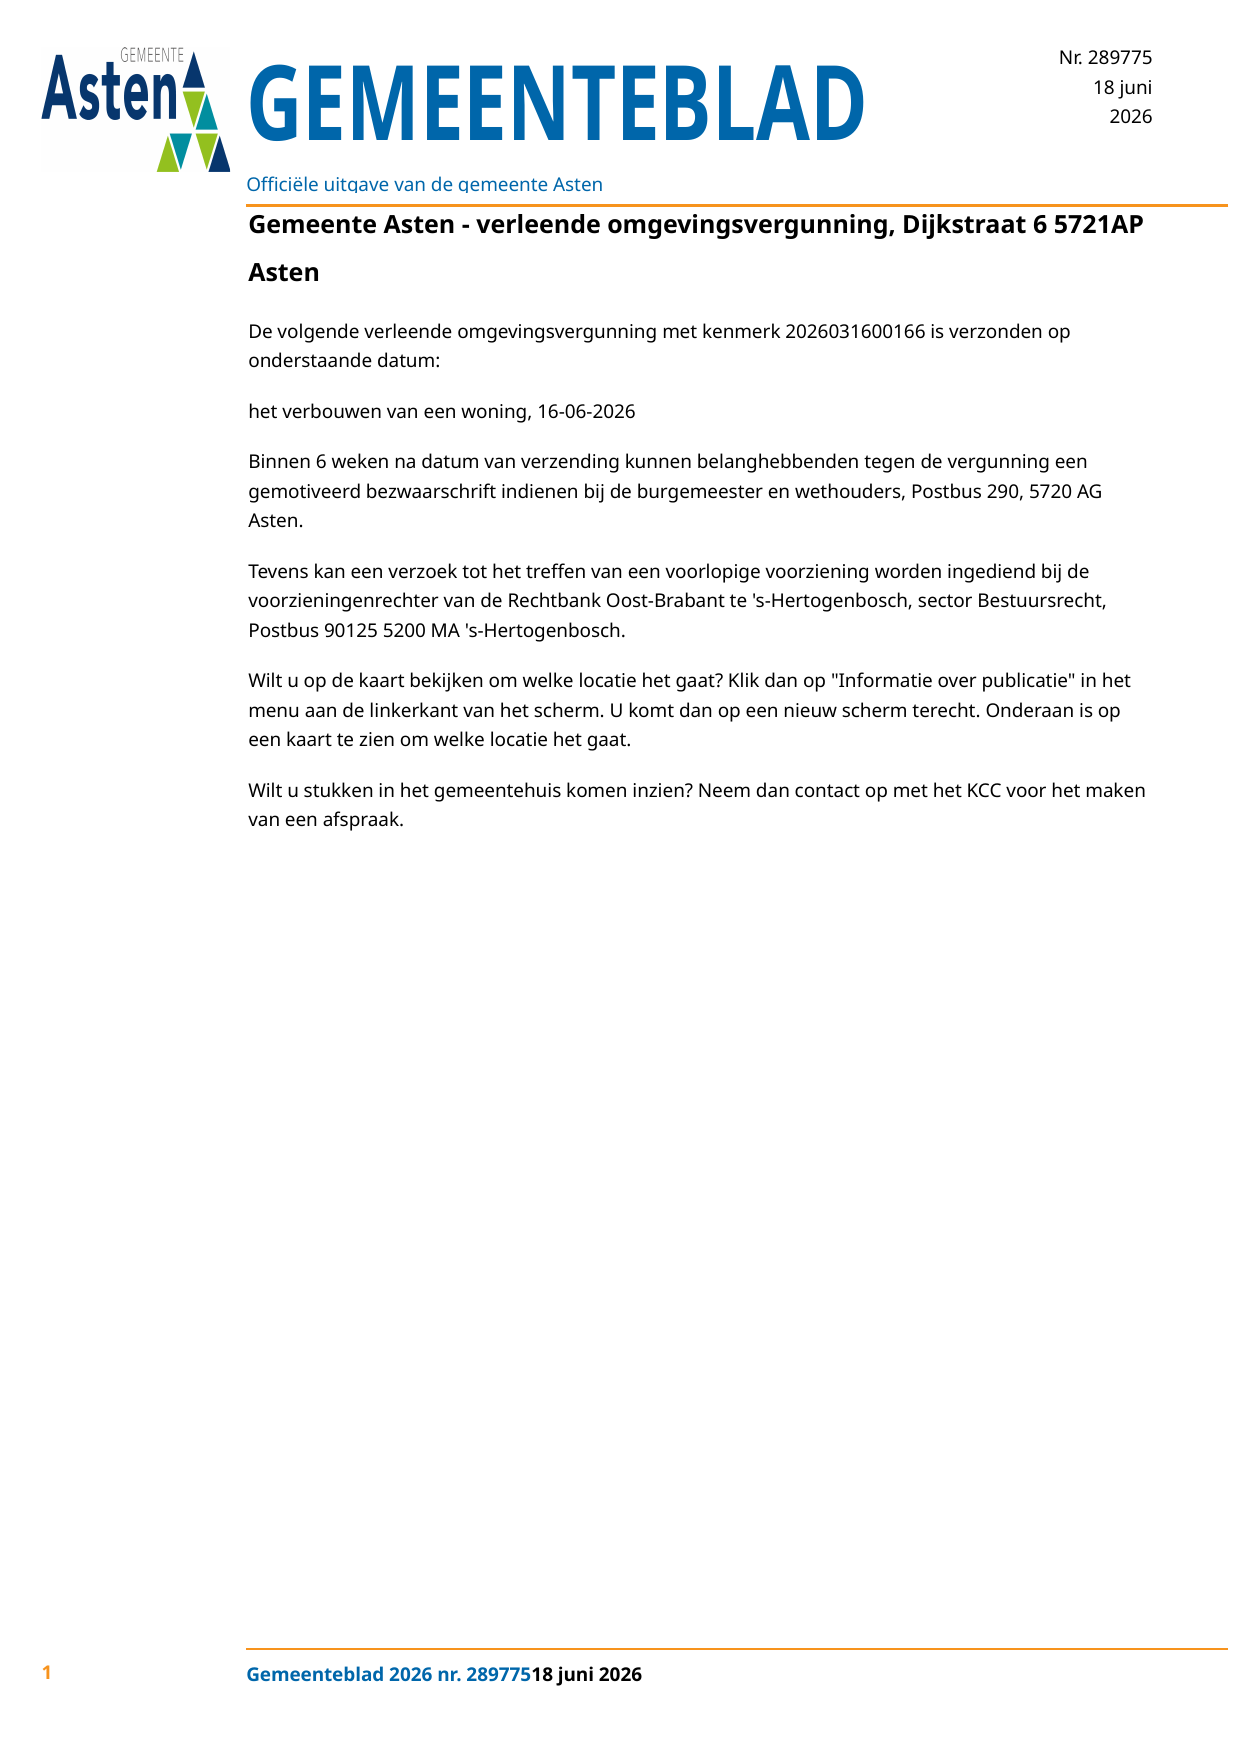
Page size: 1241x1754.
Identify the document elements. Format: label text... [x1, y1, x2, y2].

text Gemeente Asten - verleende omgevingsvergunning, Dijkstraat 6 5721AP Asten [248, 207, 1152, 288]
text De volgende verleende omgevingsvergunning met kenmerk 2026031600166 is verzonden op onderstaande datum: [248, 318, 1152, 373]
text Tevens kan een verzoek tot het treffen van een voorlopige voorziening worden ingediend bij de voorzieningenrechter van de Rechtbank Oost-Brabant te 's-Hertogenbosch, sector Bestuursrecht, Postbus 90125 5200 MA 's-Hertogenbosch. [248, 558, 1152, 643]
text Wilt u op de kaart bekijken om welke locatie het gaat? Klik dan op "Informatie over publicatie" in het menu aan de linkerkant van het scherm. U komt dan op een nieuw scherm terecht. Onderaan is op een kaart te zien om welke locatie het gaat. [248, 667, 1152, 752]
picture [41, 47, 231, 172]
text Binnen 6 weken na datum van verzending kunnen belanghebbenden tegen de vergunning een gemotiveerd bezwaarschrift indienen bij de burgemeester en wethouders, Postbus 290, 5720 AG Asten. [248, 448, 1152, 533]
text het verbouwen van een woning, 16-06-2026 [248, 398, 1152, 424]
text Wilt u stukken in het gemeentehuis komen inzien? Neem dan contact op met het KCC voor het maken van een afspraak. [248, 777, 1152, 832]
